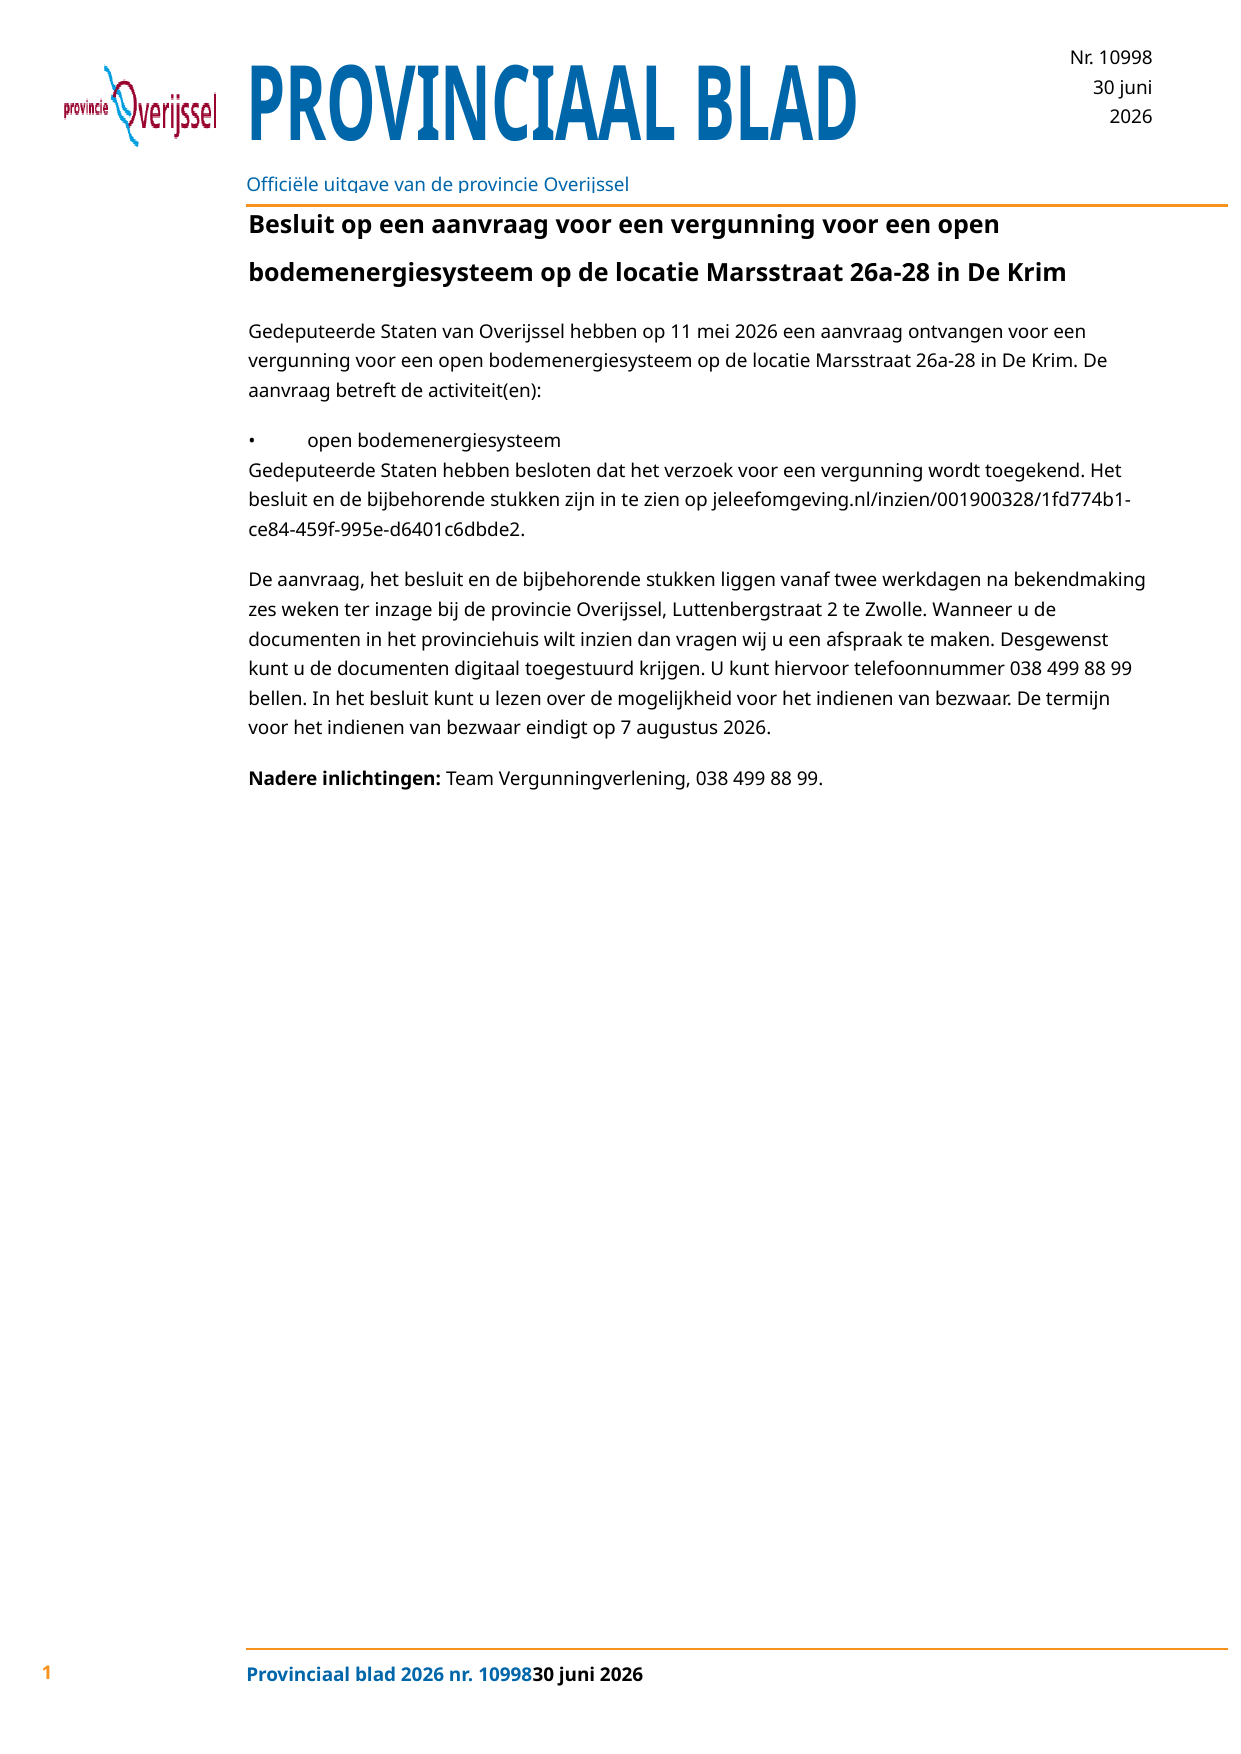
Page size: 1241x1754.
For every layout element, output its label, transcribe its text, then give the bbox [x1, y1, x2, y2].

text Gedeputeerde Staten hebben besloten dat het verzoek voor een vergunning wordt toegekend. Het besluit en de bijbehorende stukken zijn in te zien op jeleefomgeving.nl/inzien/001900328/1fd774b1-ce84-459f-995e-d6401c6dbde2. [248, 457, 1152, 542]
list open bodemenergiesysteem [248, 427, 1152, 453]
text Gedeputeerde Staten van Overijssel hebben op 11 mei 2026 een aanvraag ontvangen voor een vergunning voor een open bodemenergiesysteem op de locatie Marsstraat 26a-28 in De Krim. De aanvraag betreft de activiteit(en): [248, 318, 1152, 403]
picture [41, 47, 231, 172]
text Nadere inlichtingen: Team Vergunningverlening, 038 499 88 99. [248, 765, 1152, 791]
text De aanvraag, het besluit en de bijbehorende stukken liggen vanaf twee werkdagen na bekendmaking zes weken ter inzage bij de provincie Overijssel, Luttenbergstraat 2 te Zwolle. Wanneer u de documenten in het provinciehuis wilt inzien dan vragen wij u een afspraak te maken. Desgewenst kunt u de documenten digitaal toegestuurd krijgen. U kunt hiervoor telefoonnummer 038 499 88 99 bellen. In het besluit kunt u lezen over de mogelijkheid voor het indienen van bezwaar. De termijn voor het indienen van bezwaar eindigt op 7 augustus 2026. [248, 567, 1152, 740]
text Besluit op een aanvraag voor een vergunning voor een open bodemenergiesysteem op de locatie Marsstraat 26a-28 in De Krim [248, 207, 1152, 288]
